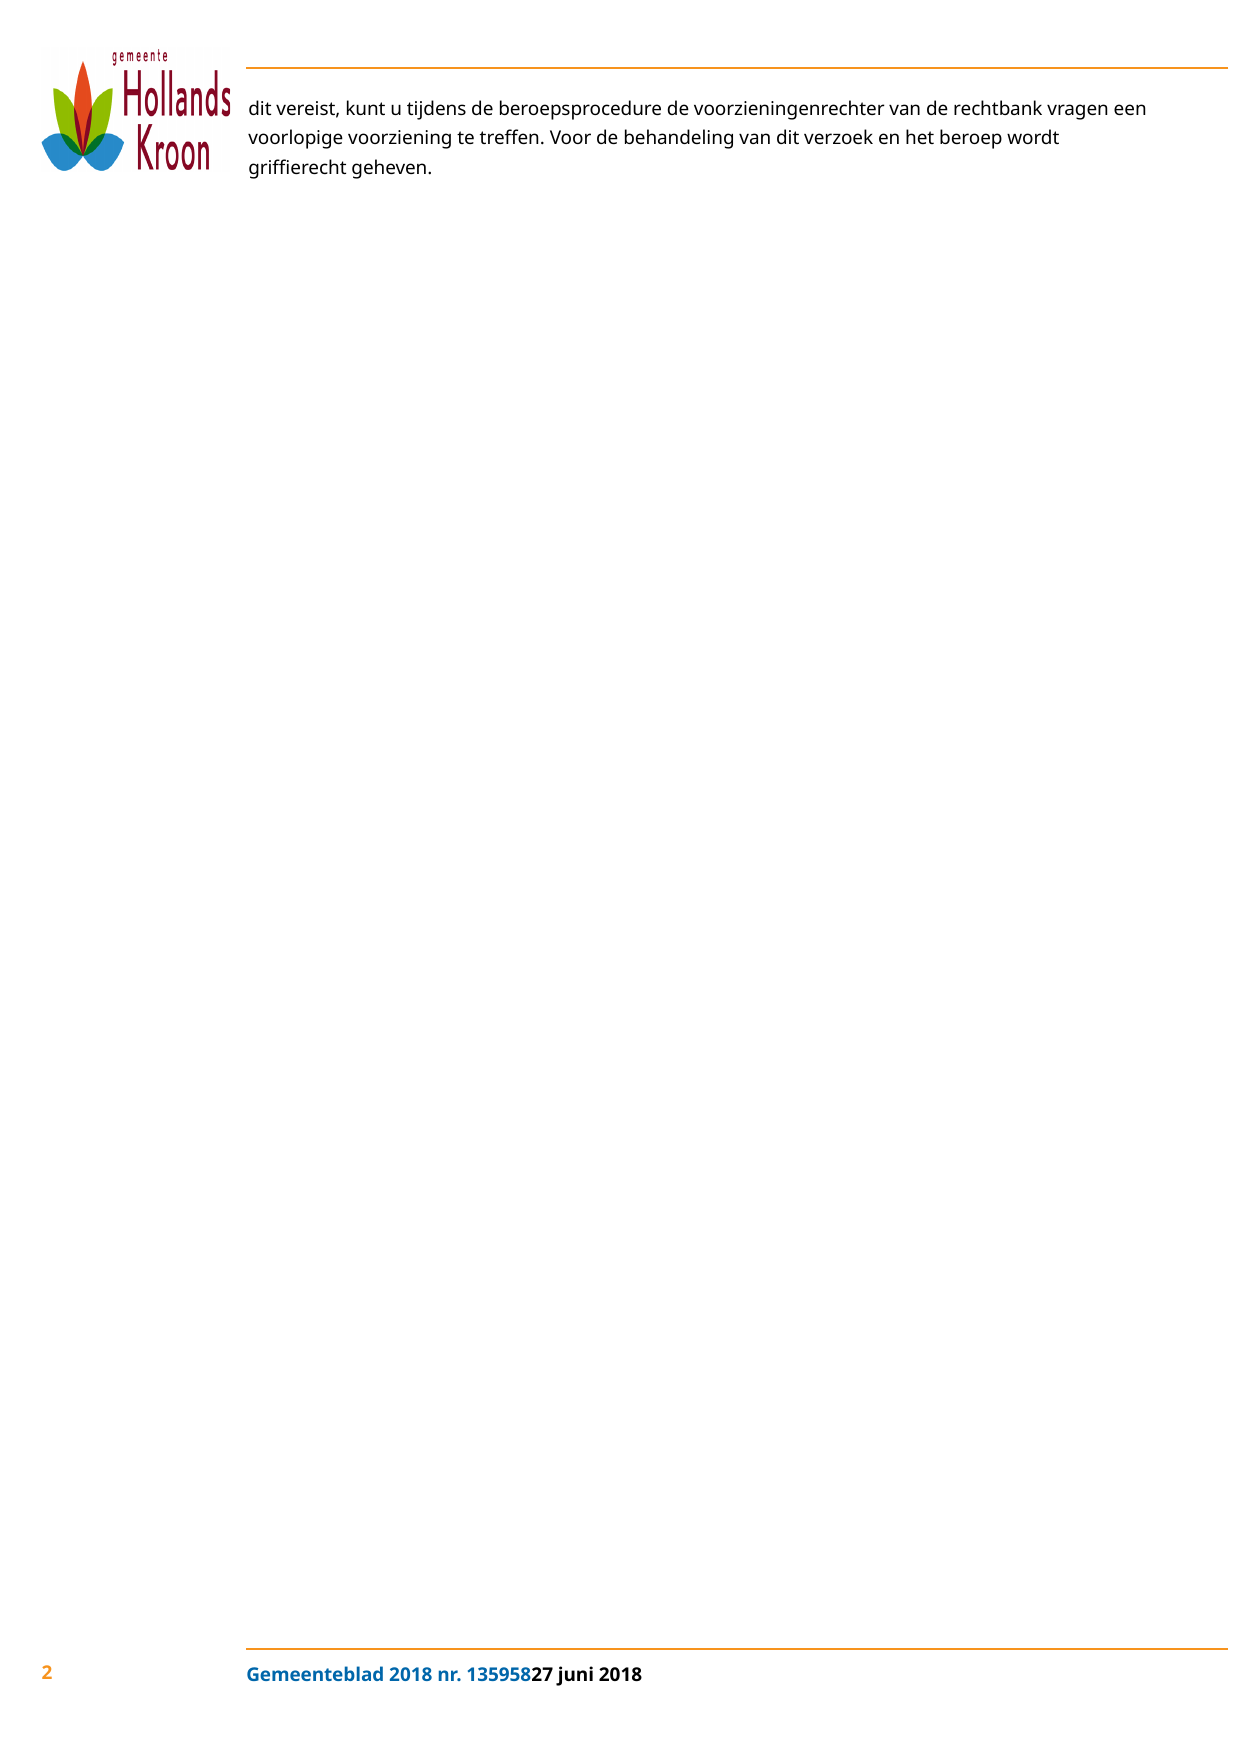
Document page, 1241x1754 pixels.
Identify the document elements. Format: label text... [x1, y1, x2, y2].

picture [41, 47, 231, 172]
text dit vereist, kunt u tijdens de beroepsprocedure de voorzieningenrechter van de rechtbank vragen een voorlopige voorziening te treffen. Voor de behandeling van dit verzoek en het beroep wordt griffierecht geheven. [248, 95, 1152, 180]
